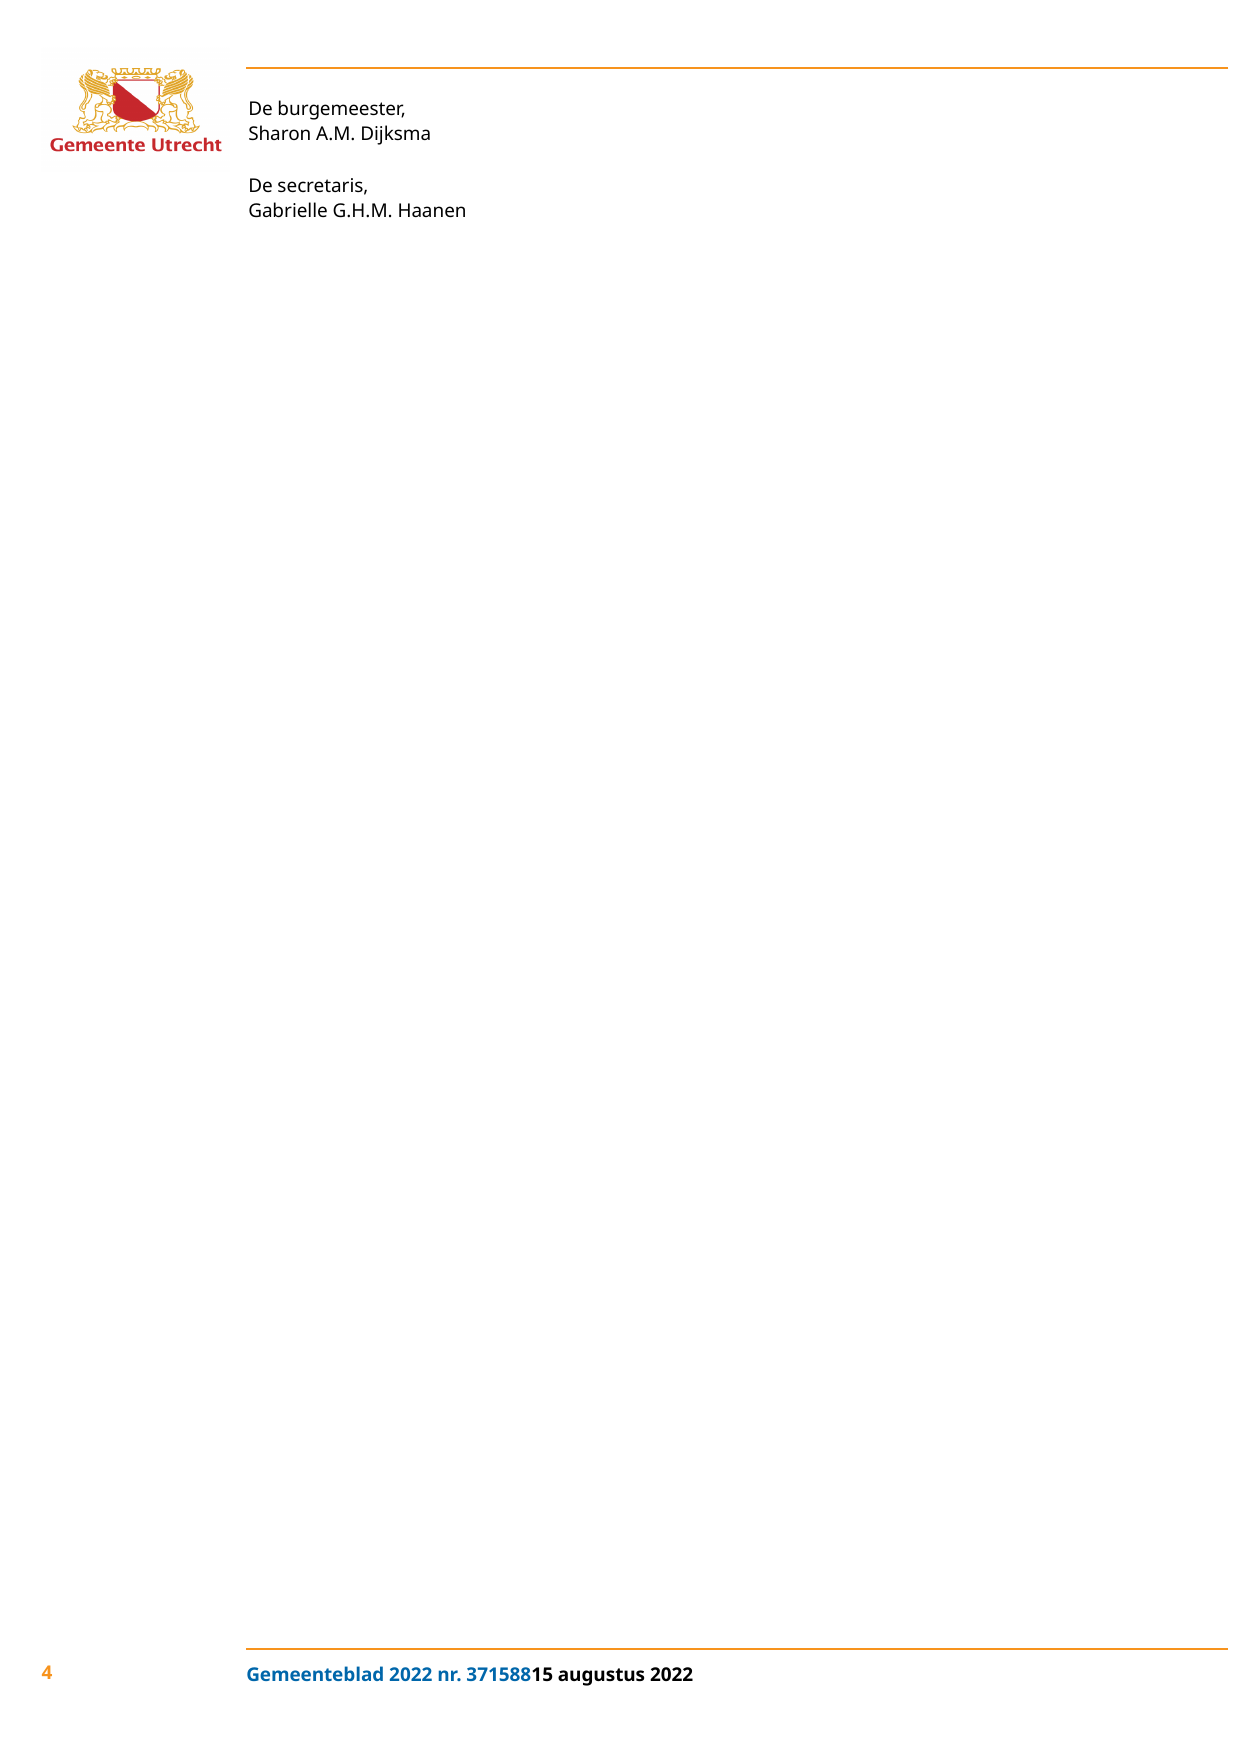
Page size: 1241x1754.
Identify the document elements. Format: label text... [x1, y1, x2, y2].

picture [41, 47, 231, 172]
text Gabrielle G.H.M. Haanen [248, 198, 1152, 223]
text Sharon A.M. Dijksma [248, 121, 1152, 146]
text De burgemeester, [248, 95, 1152, 121]
text De secretaris, [248, 172, 1152, 198]
